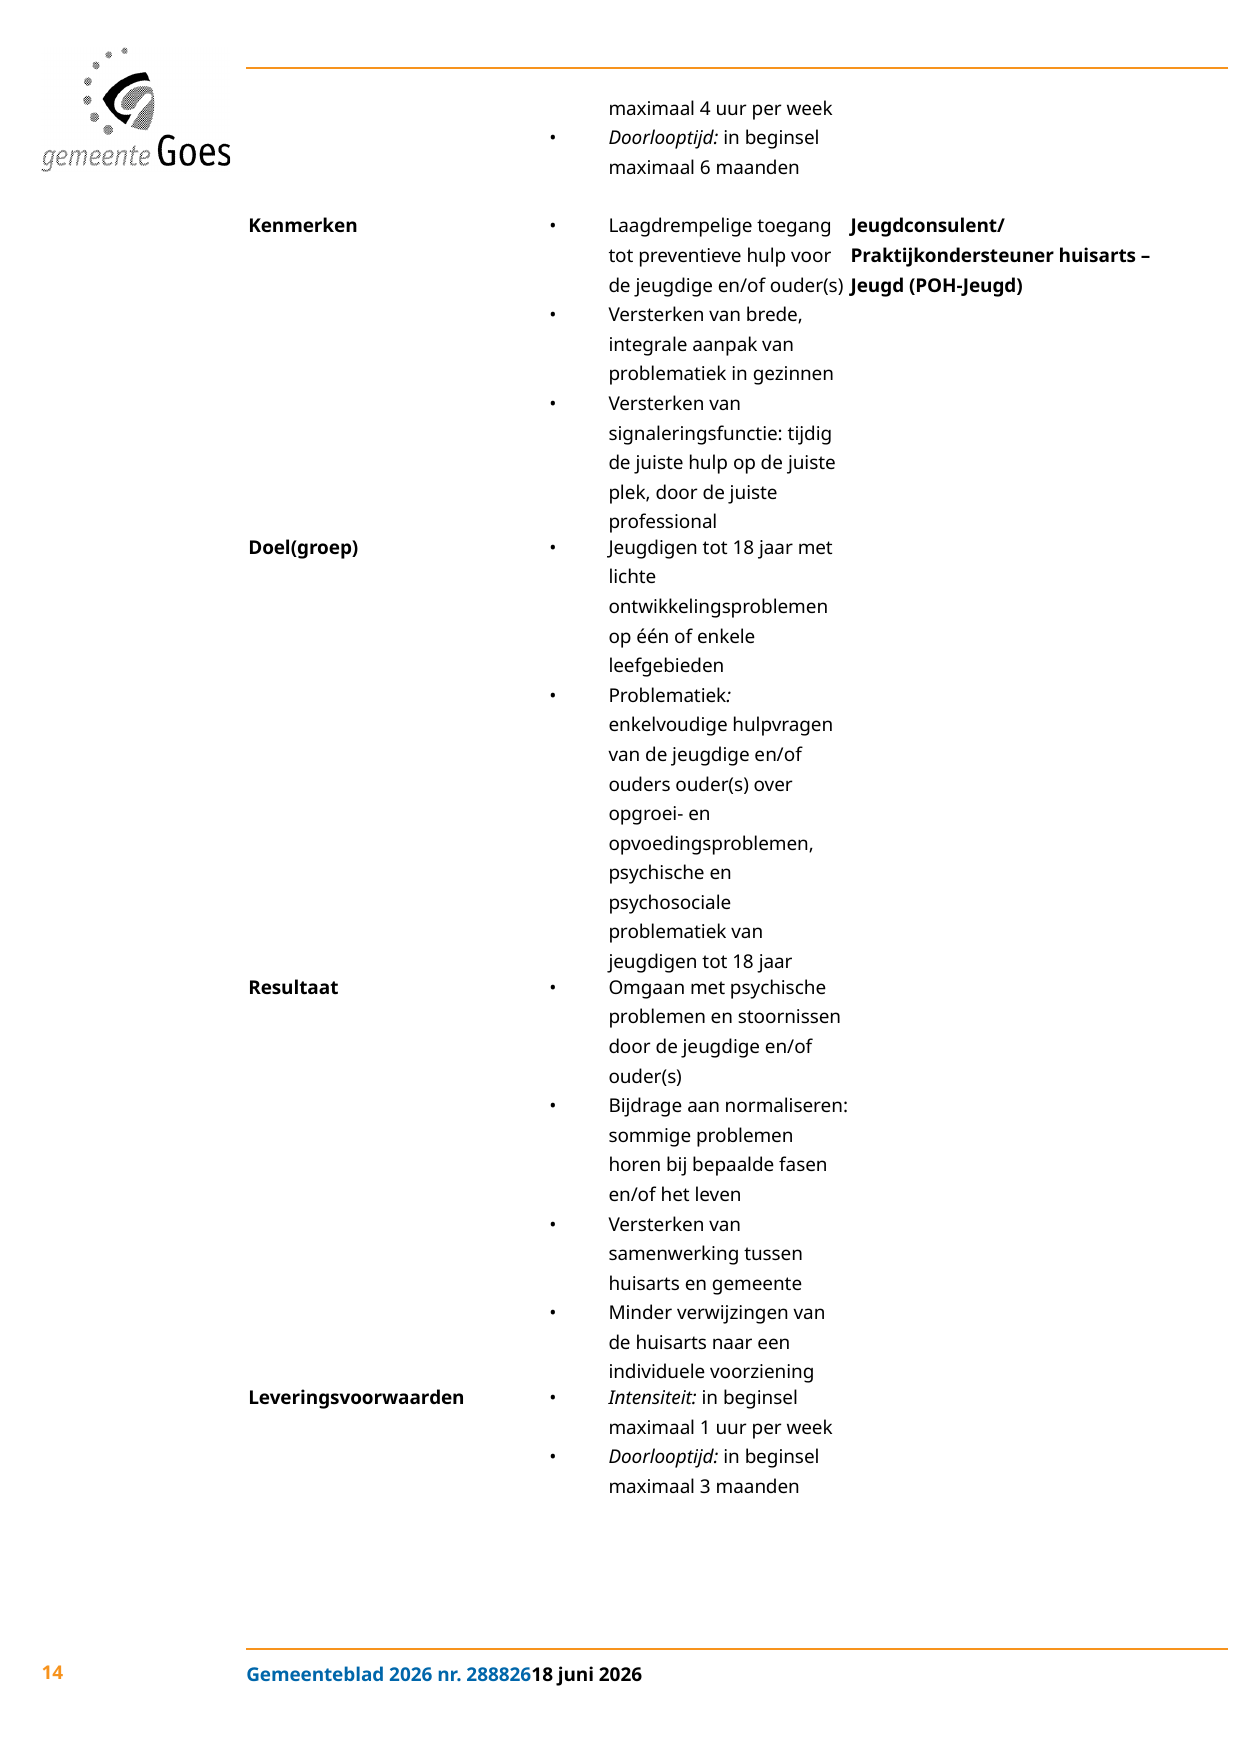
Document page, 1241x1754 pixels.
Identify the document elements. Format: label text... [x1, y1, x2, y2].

table_cell maximaal 4 uur per week Doorlooptijd: in beginsel maximaal 6 maanden [549, 95, 850, 180]
table_cell Leveringsvoorwaarden [248, 1384, 549, 1499]
table_cell Jeugdigen tot 18 jaar met lichte ontwikkelingsproblemen op één of enkele leefgebieden Problematiek: enkelvoudige hulpvragen van de jeugdige en/of ouders ouder(s) over opgroei- en opvoedingsproblemen, psychische en psychosociale problematiek van jeugdigen tot 18 jaar [549, 534, 850, 974]
picture [41, 47, 231, 172]
table_cell [248, 95, 549, 180]
table_header [850, 95, 1152, 180]
table_cell Resultaat [248, 974, 549, 1384]
table_cell Omgaan met psychische problemen en stoornissen door de jeugdige en/of ouder(s) Bijdrage aan normaliseren: sommige problemen horen bij bepaalde fasen en/of het leven Versterken van samenwerking tussen huisarts en gemeente Minder verwijzingen van de huisarts naar een individuele voorziening [549, 974, 850, 1384]
table_header Kenmerken [248, 213, 549, 534]
table_cell Doel(groep) [248, 534, 549, 974]
table_header Jeugdconsulent/Praktijkondersteuner huisarts – Jeugd (POH-Jeugd) [850, 213, 1152, 1499]
table_cell Intensiteit: in beginsel maximaal 1 uur per week Doorlooptijd: in beginsel maximaal 3 maanden [549, 1384, 850, 1499]
table_header Laagdrempelige toegang tot preventieve hulp voor de jeugdige en/of ouder(s) Versterken van brede, integrale aanpak van problematiek in gezinnen Versterken van signaleringsfunctie: tijdig de juiste hulp op de juiste plek, door de juiste professional [549, 213, 850, 534]
